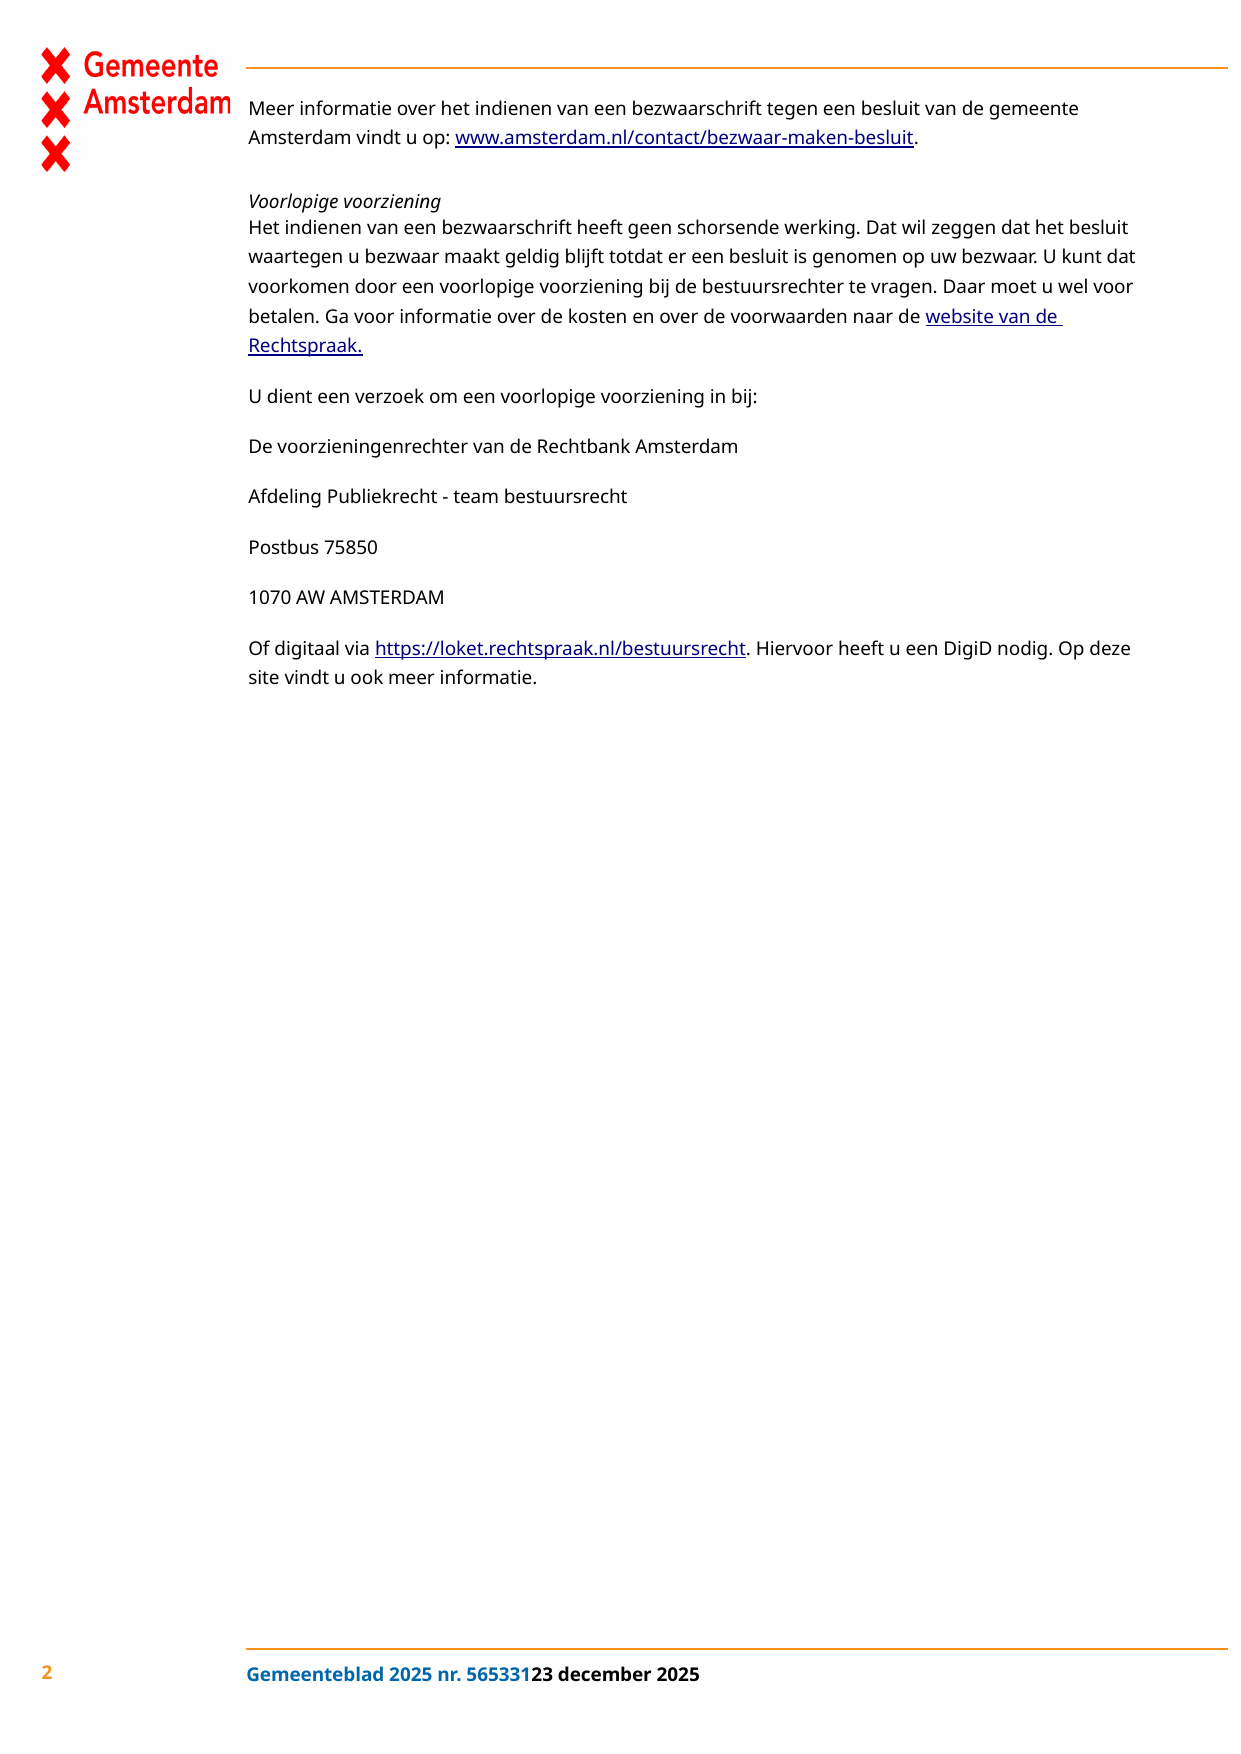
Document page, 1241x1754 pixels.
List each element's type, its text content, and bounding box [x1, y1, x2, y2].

text Voorlopige voorziening [248, 188, 1152, 214]
text 1070 AW AMSTERDAM [248, 584, 1152, 610]
text De voorzieningenrechter van de Rechtbank Amsterdam [248, 433, 1152, 459]
text Of digitaal via https://loket.rechtspraak.nl/bestuursrecht. Hiervoor heeft u een DigiD nodig. Op deze site vindt u ook meer informatie. [248, 635, 1152, 690]
text Het indienen van een bezwaarschrift heeft geen schorsende werking. Dat wil zeggen dat het besluit waartegen u bezwaar maakt geldig blijft totdat er een besluit is genomen op uw bezwaar. U kunt dat voorkomen door een voorlopige voorziening bij de bestuursrechter te vragen. Daar moet u wel voor betalen. Ga voor informatie over de kosten en over de voorwaarden naar de website van de Rechtspraak. [248, 214, 1152, 358]
text Meer informatie over het indienen van een bezwaarschrift tegen een besluit van de gemeente Amsterdam vindt u op: www.amsterdam.nl/contact/bezwaar-maken-besluit. [248, 95, 1152, 150]
text Afdeling Publiekrecht - team bestuursrecht [248, 484, 1152, 509]
picture [41, 47, 231, 172]
text U dient een verzoek om een voorlopige voorziening in bij: [248, 383, 1152, 408]
text Postbus 75850 [248, 534, 1152, 560]
